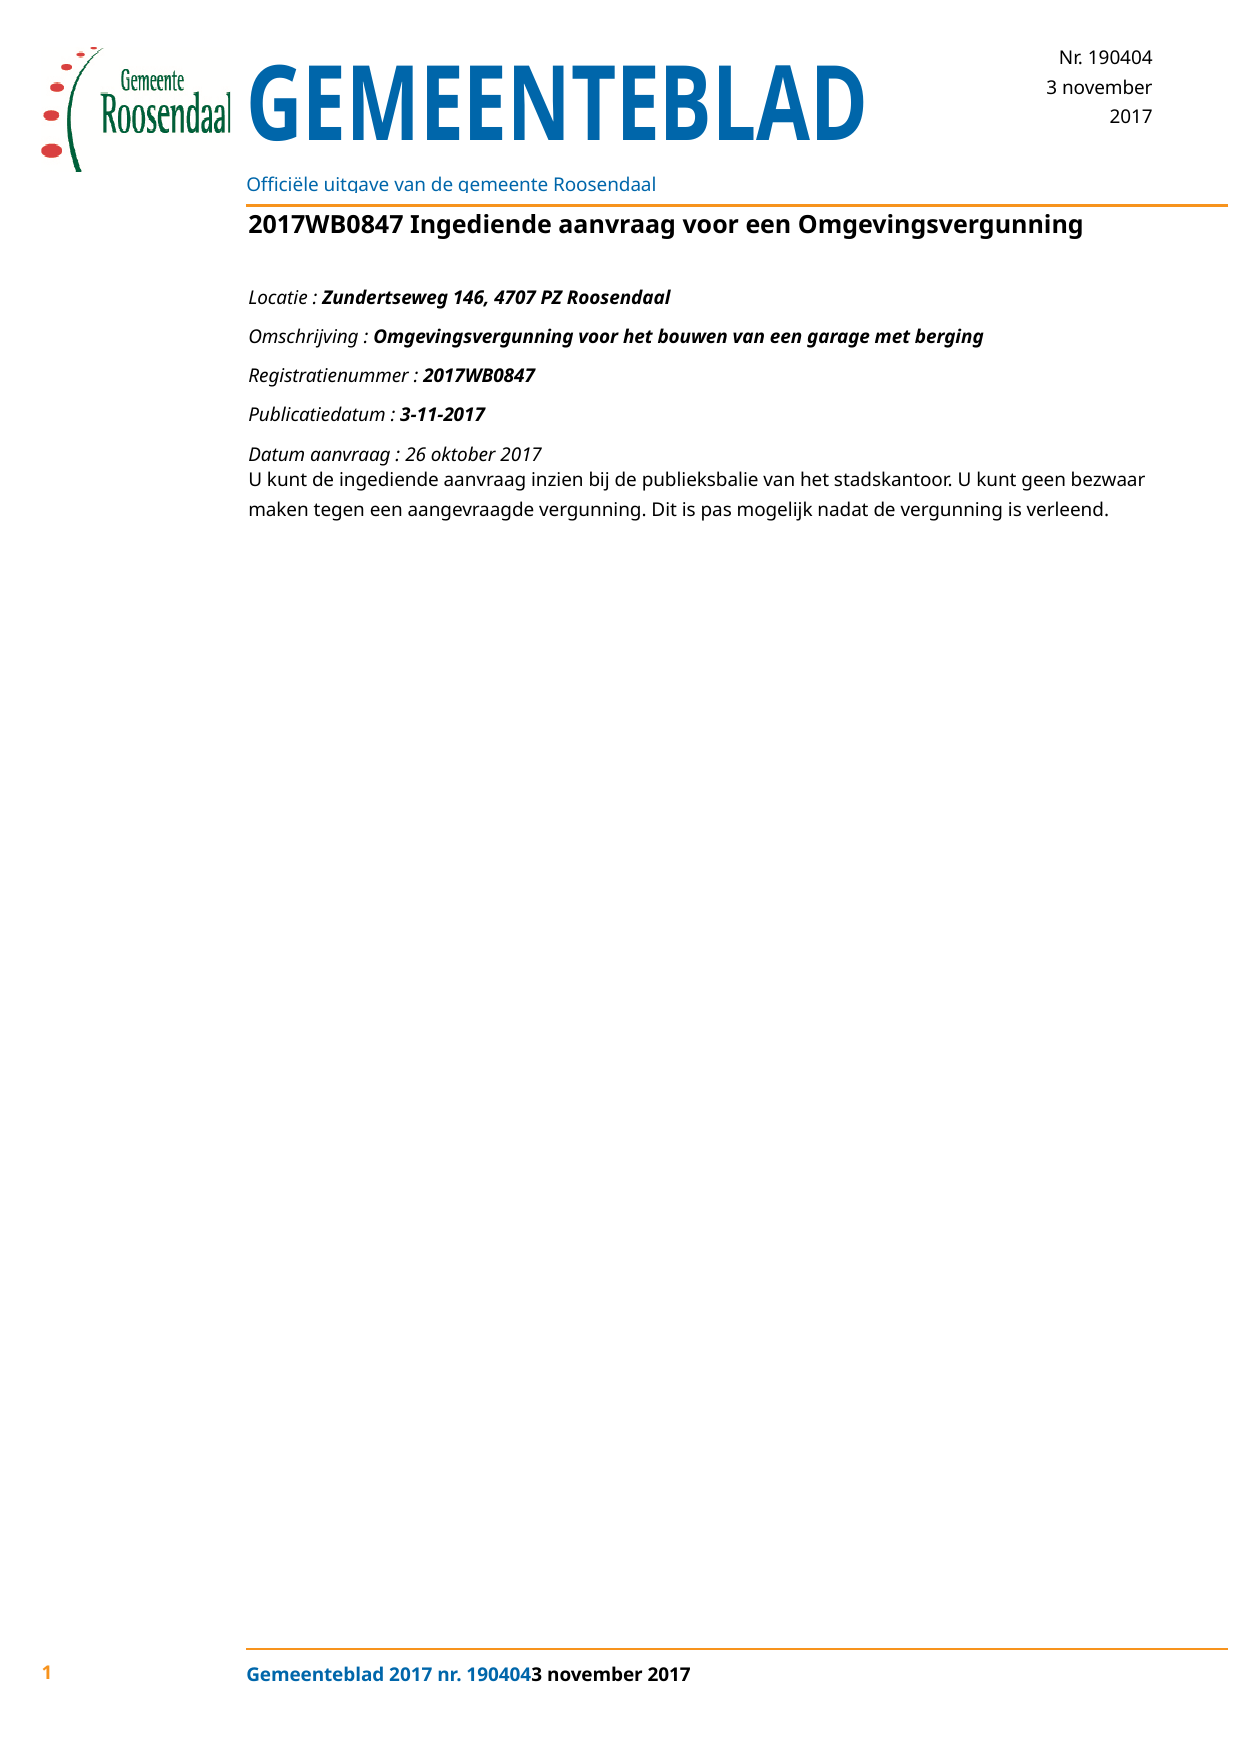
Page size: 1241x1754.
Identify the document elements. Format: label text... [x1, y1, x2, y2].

text Datum aanvraag : 26 oktober 2017 [248, 441, 1152, 467]
text Publicatiedatum : 3-11-2017 [248, 402, 1152, 427]
text Omschrijving : Omgevingsvergunning voor het bouwen van een garage met berging [248, 323, 1152, 349]
text Locatie : Zundertseweg 146, 4707 PZ Roosendaal [248, 284, 1152, 309]
text Registratienummer : 2017WB0847 [248, 362, 1152, 388]
text U kunt de ingediende aanvraag inzien bij de publieksbalie van het stadskantoor. U kunt geen bezwaar maken tegen een aangevraagde vergunning. Dit is pas mogelijk nadat de vergunning is verleend. [248, 467, 1152, 522]
text 2017WB0847 Ingediende aanvraag voor een Omgevingsvergunning [248, 207, 1152, 241]
picture [41, 47, 231, 172]
